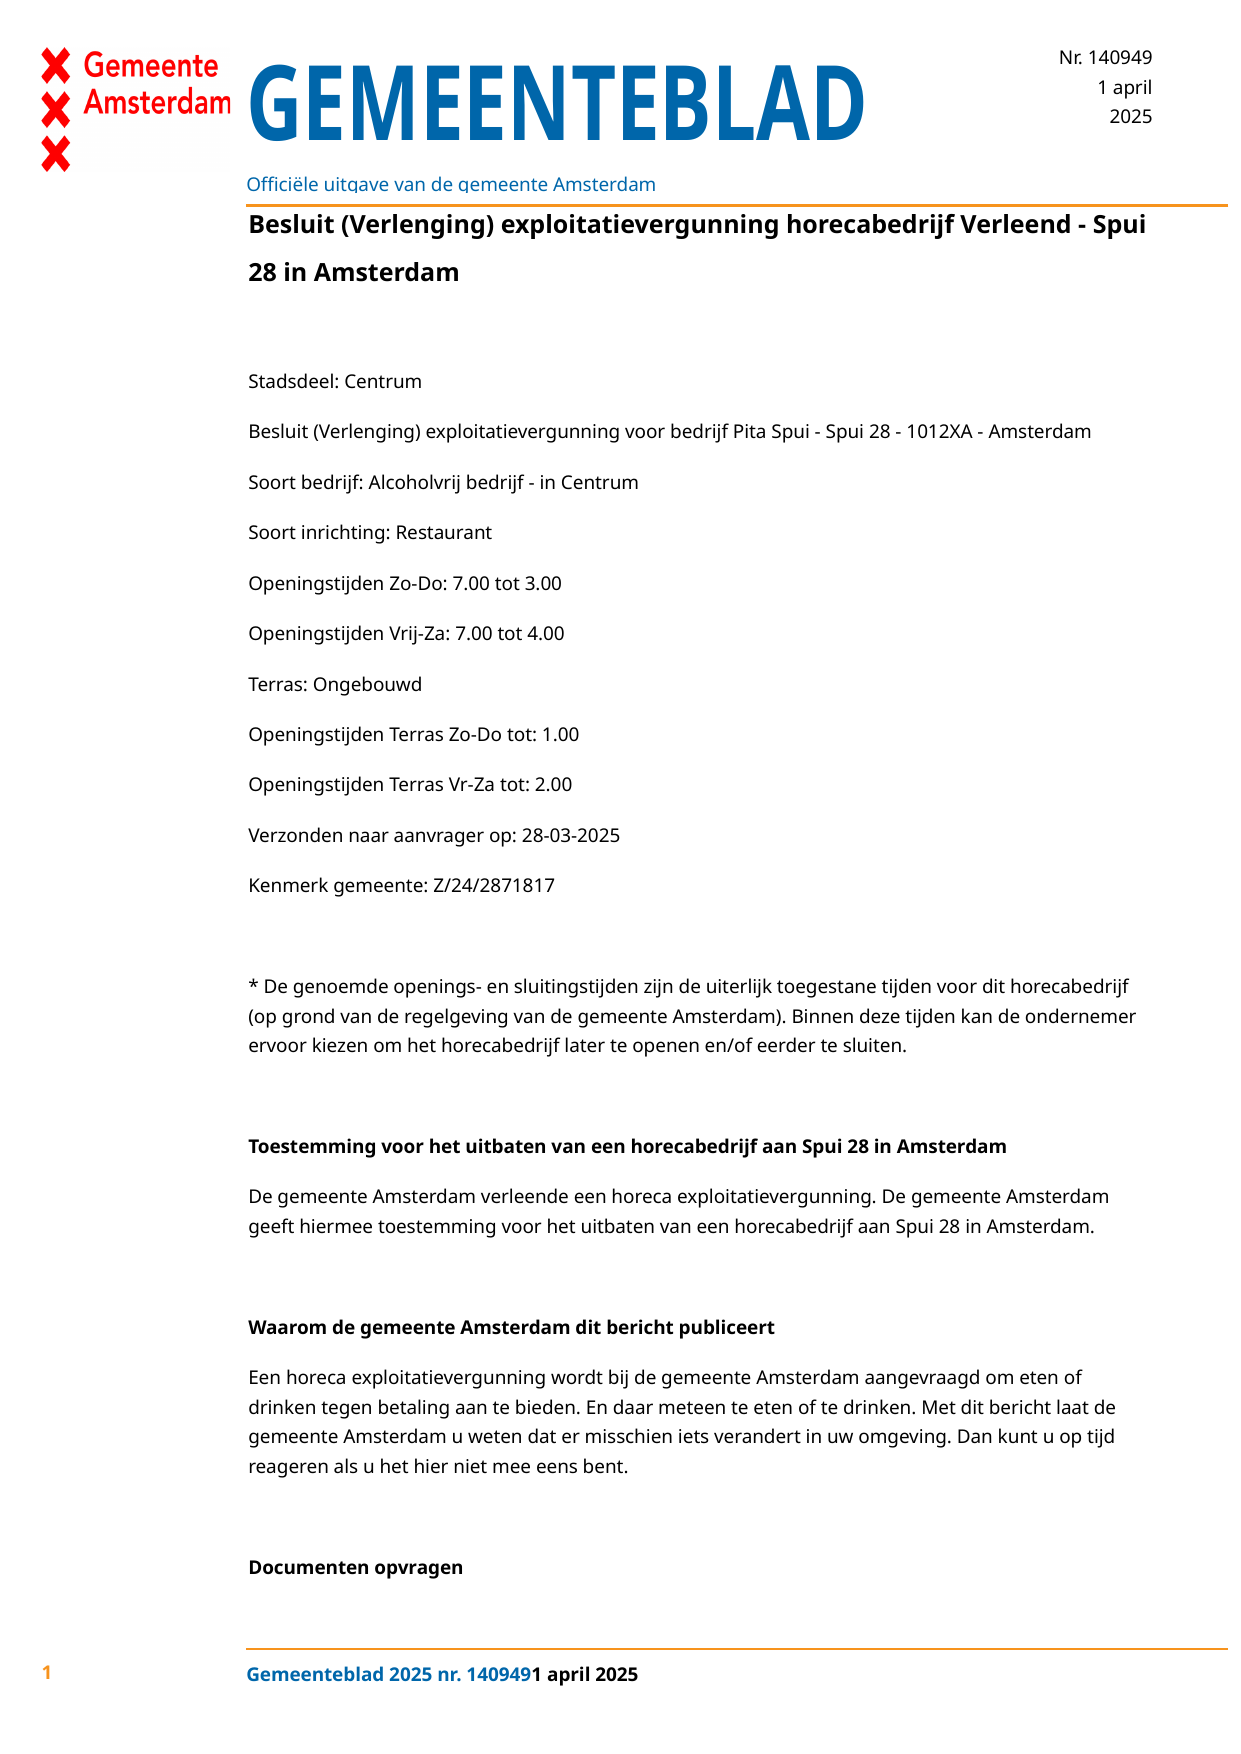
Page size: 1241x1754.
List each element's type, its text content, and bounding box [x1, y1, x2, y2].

picture [41, 47, 231, 172]
text * De genoemde openings- en sluitingstijden zijn de uiterlijk toegestane tijden voor dit horecabedrijf (op grond van de regelgeving van de gemeente Amsterdam). Binnen deze tijden kan de ondernemer ervoor kiezen om het horecabedrijf later te openen en/of eerder te sluiten. [248, 973, 1152, 1058]
text De gemeente Amsterdam verleende een horeca exploitatievergunning. De gemeente Amsterdam geeft hiermee toestemming voor het uitbaten van een horecabedrijf aan Spui 28 in Amsterdam. [248, 1184, 1152, 1239]
text Openingstijden Vrij-Za: 7.00 tot 4.00 [248, 620, 1152, 646]
text Een horeca exploitatievergunning wordt bij de gemeente Amsterdam aangevraagd om eten of drinken tegen betaling aan te bieden. En daar meteen te eten of te drinken. Met dit bericht laat de gemeente Amsterdam u weten dat er misschien iets verandert in uw omgeving. Dan kunt u op tijd reageren als u het hier niet mee eens bent. [248, 1364, 1152, 1479]
text Kenmerk gemeente: Z/24/2871817 [248, 872, 1152, 898]
text Openingstijden Terras Zo-Do tot: 1.00 [248, 721, 1152, 747]
text Stadsdeel: Centrum [248, 368, 1152, 394]
text Soort inrichting: Restaurant [248, 519, 1152, 545]
text Toestemming voor het uitbaten van een horecabedrijf aan Spui 28 in Amsterdam [248, 1133, 1152, 1159]
text Besluit (Verlenging) exploitatievergunning voor bedrijf Pita Spui - Spui 28 - 1012XA - Amsterdam [248, 419, 1152, 444]
text Terras: Ongebouwd [248, 671, 1152, 697]
text Documenten opvragen [248, 1554, 1152, 1580]
text Soort bedrijf: Alcoholvrij bedrijf - in Centrum [248, 469, 1152, 495]
text Openingstijden Terras Vr-Za tot: 2.00 [248, 772, 1152, 797]
text Verzonden naar aanvrager op: 28-03-2025 [248, 822, 1152, 848]
text Openingstijden Zo-Do: 7.00 tot 3.00 [248, 570, 1152, 596]
text Besluit (Verlenging) exploitatievergunning horecabedrijf Verleend - Spui 28 in Amsterdam [248, 207, 1152, 288]
text Waarom de gemeente Amsterdam dit bericht publiceert [248, 1314, 1152, 1340]
